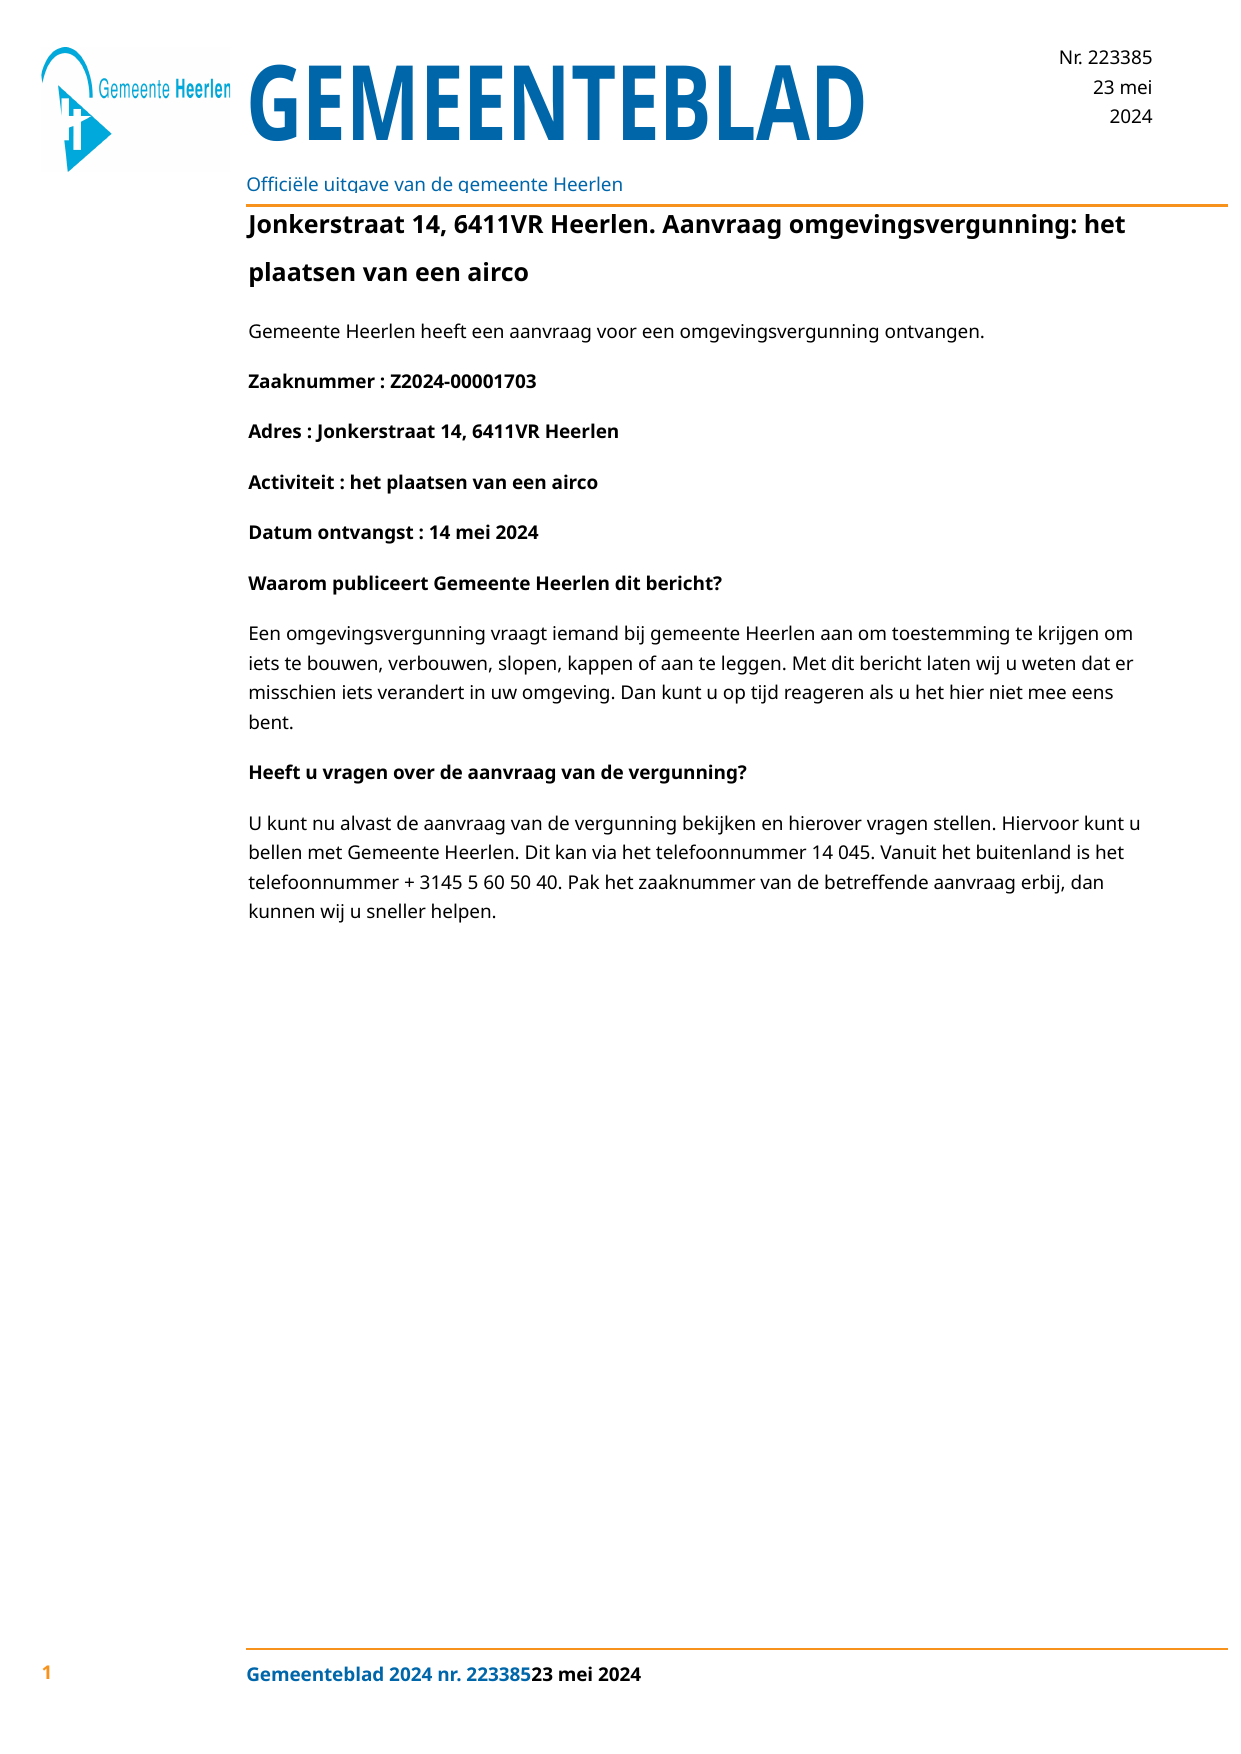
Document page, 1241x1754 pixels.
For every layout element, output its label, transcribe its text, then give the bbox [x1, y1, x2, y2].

text Jonkerstraat 14, 6411VR Heerlen. Aanvraag omgevingsvergunning: het plaatsen van een airco [248, 207, 1152, 288]
text Heeft u vragen over de aanvraag van de vergunning? [248, 759, 1152, 785]
text Zaaknummer : Z2024-00001703 [248, 368, 1152, 394]
text Waarom publiceert Gemeente Heerlen dit bericht? [248, 570, 1152, 596]
text Gemeente Heerlen heeft een aanvraag voor een omgevingsvergunning ontvangen. [248, 318, 1152, 344]
text Adres : Jonkerstraat 14, 6411VR Heerlen [248, 419, 1152, 444]
text Activiteit : het plaatsen van een airco [248, 469, 1152, 495]
picture [41, 47, 59, 70]
text U kunt nu alvast de aanvraag van de vergunning bekijken en hierover vragen stellen. Hiervoor kunt u bellen met Gemeente Heerlen. Dit kan via het telefoonnummer 14 045. Vanuit het buitenland is het telefoonnummer + 3145 5 60 50 40. Pak het zaaknummer van de betreffende aanvraag erbij, dan kunnen wij u sneller helpen. [248, 810, 1152, 924]
picture [41, 47, 231, 172]
text Een omgevingsvergunning vraagt iemand bij gemeente Heerlen aan om toestemming te krijgen om iets te bouwen, verbouwen, slopen, kappen of aan te leggen. Met dit bericht laten wij u weten dat er misschien iets verandert in uw omgeving. Dan kunt u op tijd reageren als u het hier niet mee eens bent. [248, 620, 1152, 735]
text Datum ontvangst : 14 mei 2024 [248, 519, 1152, 545]
